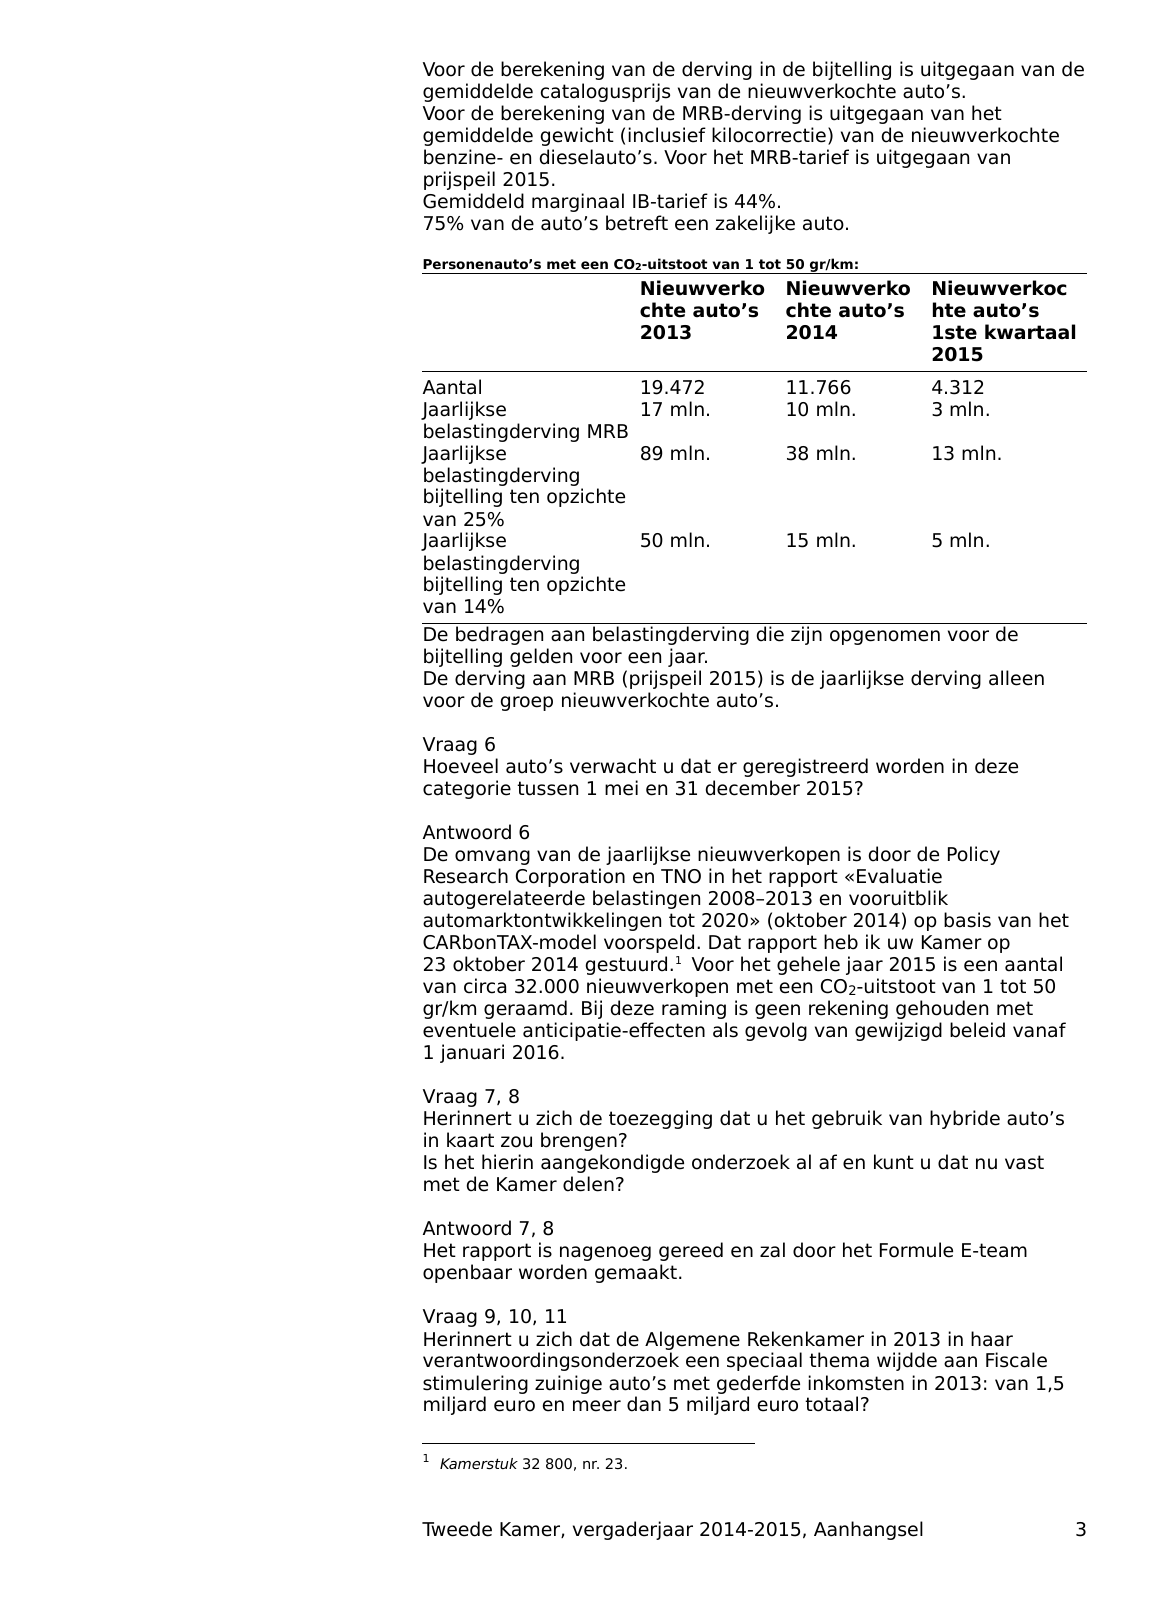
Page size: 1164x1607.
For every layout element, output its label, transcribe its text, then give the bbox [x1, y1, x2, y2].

text Vraag 7, 8 [422, 1086, 1087, 1108]
text Herinnert u zich dat de Algemene Rekenkamer in 2013 in haar verantwoordingsonderzoek een speciaal thema wijdde aan Fiscale stimulering zuinige auto’s met gederfde inkomsten in 2013: van 1,5 miljard euro en meer dan 5 miljard euro totaal? [422, 1328, 1087, 1416]
table_cell Nieuwverkochte auto’s 2013 [634, 274, 779, 371]
table_cell 17 mln. [634, 399, 779, 442]
table_cell 89 mln. [634, 443, 779, 530]
text Kamerstuk 32 800, nr. 23. [422, 1452, 1087, 1474]
text Herinnert u zich de toezegging dat u het gebruik van hybride auto’s in kaart zou brengen? [422, 1108, 1087, 1152]
text Voor de berekening van de MRB-derving is uitgegaan van het gemiddelde gewicht (inclusief kilocorrectie) van de nieuwverkochte benzine- en dieselauto’s. Voor het MRB-tarief is uitgegaan van prijspeil 2015. [422, 103, 1087, 191]
table_cell 13 mln. [925, 443, 1087, 530]
text Voor de berekening van de derving in de bijtelling is uitgegaan van de gemiddelde catalogusprijs van de nieuwverkochte auto’s. [422, 59, 1087, 103]
table_cell Aantal [422, 372, 634, 398]
table_cell 4.312 [925, 372, 1087, 398]
text Antwoord 7, 8 [422, 1218, 1087, 1240]
table_cell 19.472 [634, 372, 779, 398]
table_cell 11.766 [779, 372, 925, 398]
text Is het hierin aangekondigde onderzoek al af en kunt u dat nu vast met de Kamer delen? [422, 1152, 1087, 1196]
table_cell [422, 274, 634, 371]
table_cell 10 mln. [779, 399, 925, 442]
table_cell Jaarlijkse belastingderving MRB [422, 399, 634, 442]
text Antwoord 6 [422, 822, 1087, 844]
text 75% van de auto’s betreft een zakelijke auto. [422, 213, 1087, 235]
text De bedragen aan belastingderving die zijn opgenomen voor de bijtelling gelden voor een jaar. [422, 624, 1087, 668]
table_cell Jaarlijkse belastingderving bijtelling ten opzichte van 25% [422, 443, 634, 530]
table_cell 15 mln. [779, 530, 925, 623]
text De omvang van de jaarlijkse nieuwverkopen is door de Policy Research Corporation en TNO in het rapport «Evaluatie autogerelateerde belastingen 2008–2013 en vooruitblik automarktontwikkelingen tot 2020» (oktober 2014) op basis van het CARbonTAX-model voorspeld. Dat rapport heb ik uw Kamer op 23 oktober 2014 gestuurd. Voor het gehele jaar 2015 is een aantal van circa 32.000 nieuwverkopen met een CO2-uitstoot van 1 tot 50 gr/km geraamd. Bij deze raming is geen rekening gehouden met eventuele anticipatie-effecten als gevolg van gewijzigd beleid vanaf 1 januari 2016. [422, 844, 1087, 1064]
table_header Personenauto’s met een CO2-uitstoot van 1 tot 50 gr/km: [422, 257, 1087, 272]
text De derving aan MRB (prijspeil 2015) is de jaarlijkse derving alleen voor de groep nieuwverkochte auto’s. [422, 668, 1087, 712]
table_cell 5 mln. [925, 530, 1087, 623]
table_cell 3 mln. [925, 399, 1087, 442]
table_cell Nieuwverkochte auto’s 1ste kwartaal 2015 [925, 274, 1087, 371]
text Vraag 9, 10, 11 [422, 1306, 1087, 1328]
table_cell 50 mln. [634, 530, 779, 623]
text Het rapport is nagenoeg gereed en zal door het Formule E-team openbaar worden gemaakt. [422, 1240, 1087, 1284]
table_cell Nieuwverkochte auto’s 2014 [779, 274, 925, 371]
table_cell Jaarlijkse belastingderving bijtelling ten opzichte van 14% [422, 530, 634, 623]
text Vraag 6 [422, 734, 1087, 756]
text Hoeveel auto’s verwacht u dat er geregistreerd worden in deze categorie tussen 1 mei en 31 december 2015? [422, 756, 1087, 800]
table_cell 38 mln. [779, 443, 925, 530]
text Gemiddeld marginaal IB-tarief is 44%. [422, 191, 1087, 213]
